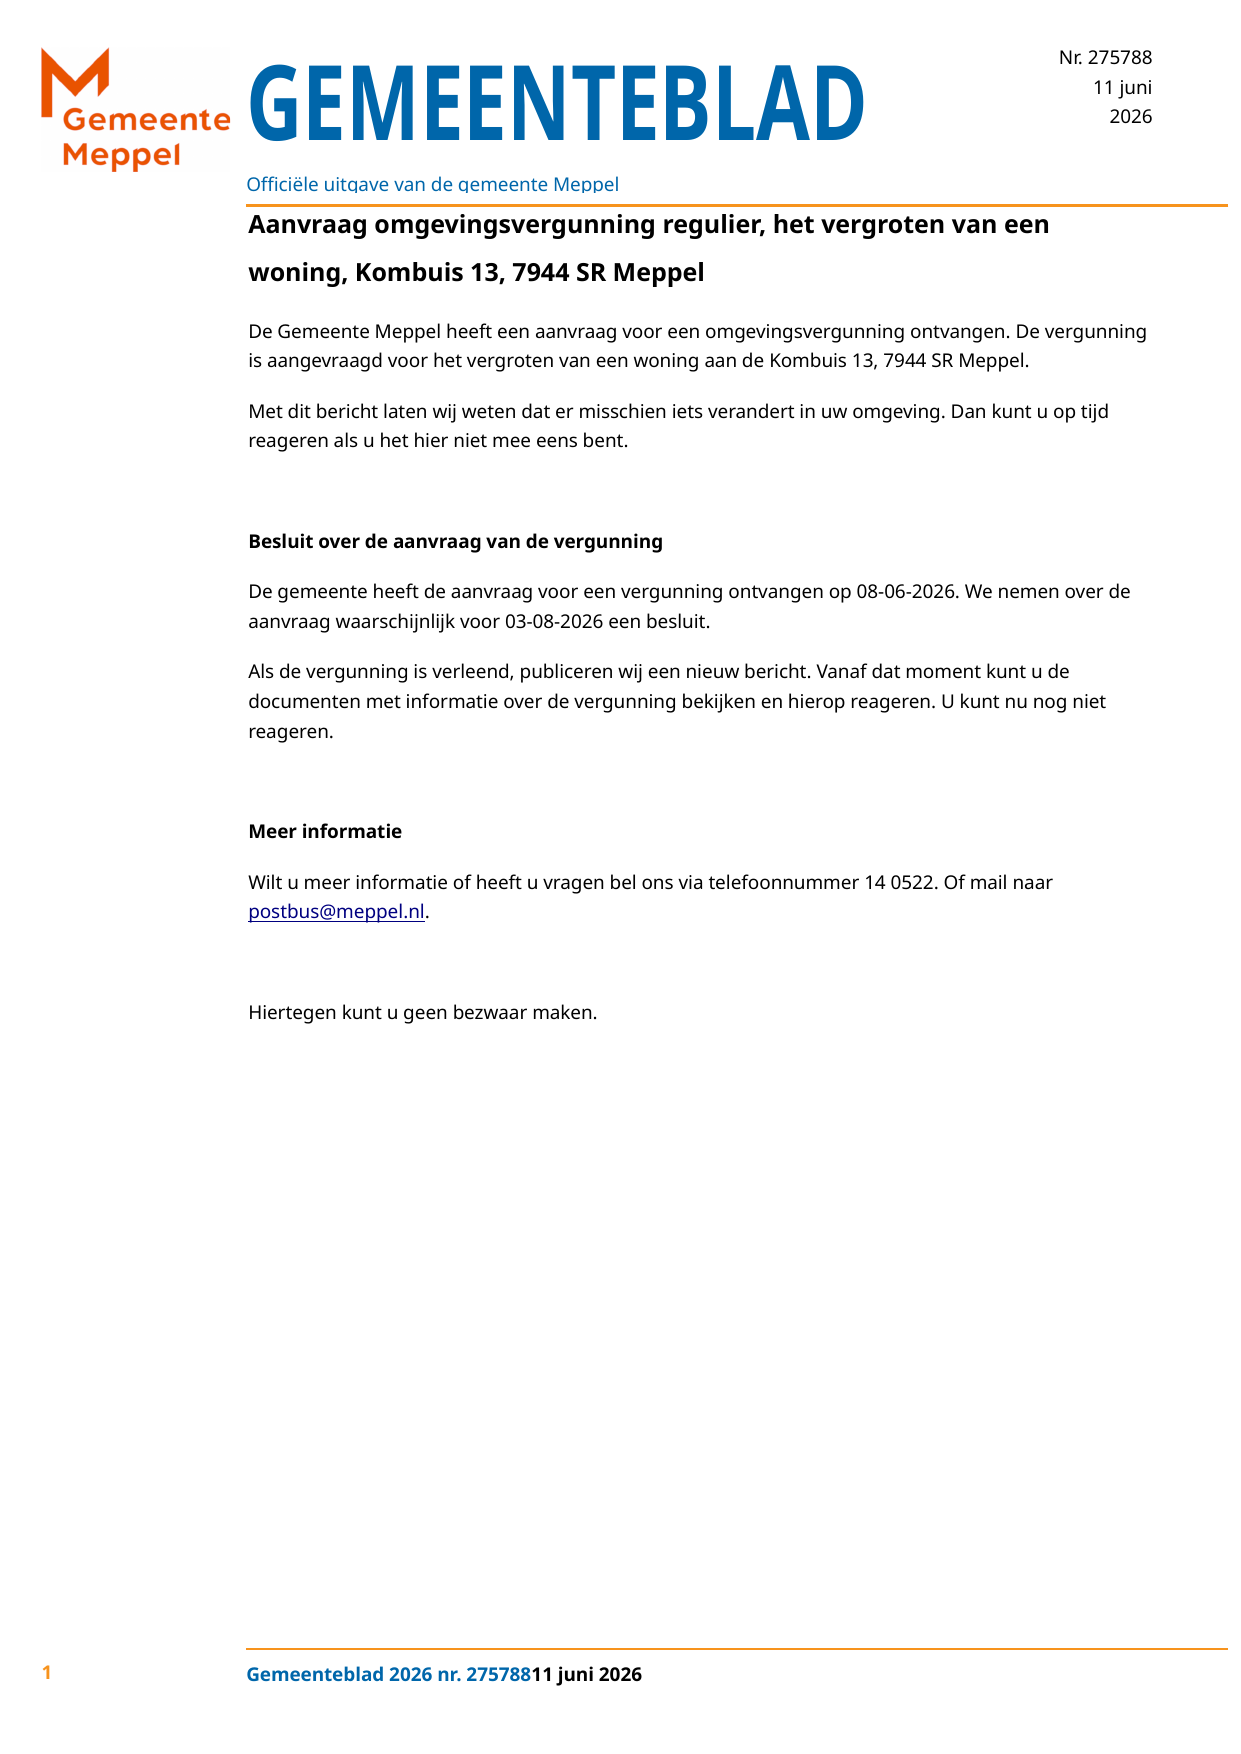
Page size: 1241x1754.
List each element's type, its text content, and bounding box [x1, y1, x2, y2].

text De Gemeente Meppel heeft een aanvraag voor een omgevingsvergunning ontvangen. De vergunning is aangevraagd voor het vergroten van een woning aan de Kombuis 13, 7944 SR Meppel. [248, 318, 1152, 373]
text Wilt u meer informatie of heeft u vragen bel ons via telefoonnummer 14 0522. Of mail naar postbus@meppel.nl. [248, 869, 1152, 924]
picture [41, 47, 231, 172]
text Hiertegen kunt u geen bezwaar maken. [248, 999, 1152, 1025]
text Besluit over de aanvraag van de vergunning [248, 528, 1152, 554]
text Aanvraag omgevingsvergunning regulier, het vergroten van een woning, Kombuis 13, 7944 SR Meppel [248, 207, 1152, 288]
text Met dit bericht laten wij weten dat er misschien iets verandert in uw omgeving. Dan kunt u op tijd reageren als u het hier niet mee eens bent. [248, 398, 1152, 453]
text Als de vergunning is verleend, publiceren wij een nieuw bericht. Vanaf dat moment kunt u de documenten met informatie over de vergunning bekijken en hierop reageren. U kunt nu nog niet reageren. [248, 659, 1152, 744]
text De gemeente heeft de aanvraag voor een vergunning ontvangen op 08-06-2026. We nemen over de aanvraag waarschijnlijk voor 03-08-2026 een besluit. [248, 579, 1152, 634]
text Meer informatie [248, 819, 1152, 844]
